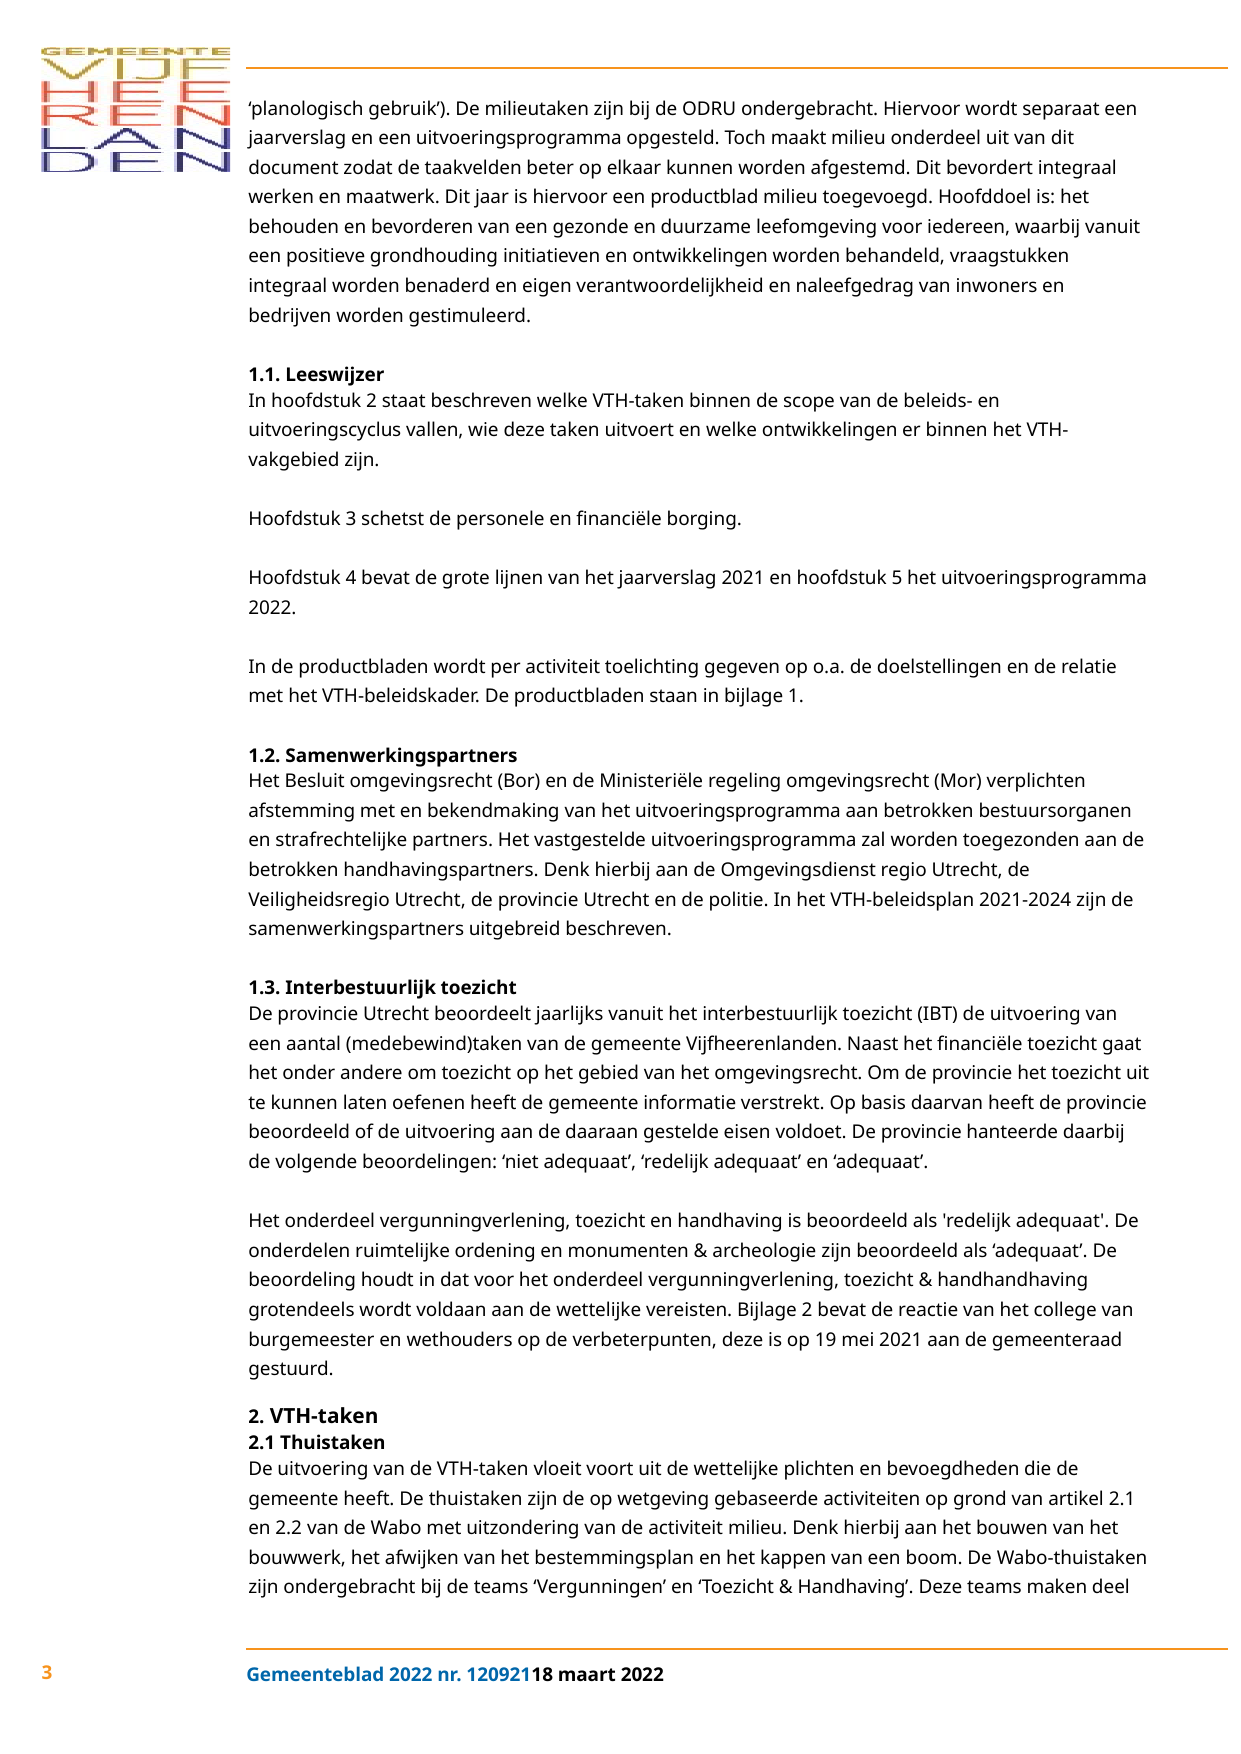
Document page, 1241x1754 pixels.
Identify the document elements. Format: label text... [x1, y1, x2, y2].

text Het onderdeel vergunningverlening, toezicht en handhaving is beoordeeld als 'redelijk adequaat'. De onderdelen ruimtelijke ordening en monumenten & archeologie zijn beoordeeld als ‘adequaat’. De beoordeling houdt in dat voor het onderdeel vergunningverlening, toezicht & handhandhaving grotendeels wordt voldaan aan de wettelijke vereisten. Bijlage 2 bevat de reactie van het college van burgemeester en wethouders op de verbeterpunten, deze is op 19 mei 2021 aan de gemeenteraad gestuurd. [248, 1207, 1152, 1381]
text Hoofdstuk 3 schetst de personele en financiële borging. [248, 505, 1152, 531]
picture [41, 47, 231, 172]
text 2.1 Thuistaken [248, 1429, 1152, 1455]
text 1.2. Samenwerkingspartners [248, 742, 1152, 767]
text De uitvoering van de VTH-taken vloeit voort uit de wettelijke plichten en bevoegdheden die de gemeente heeft. De thuistaken zijn de op wetgeving gebaseerde activiteiten op grond van artikel 2.1 en 2.2 van de Wabo met uitzondering van de activiteit milieu. Denk hierbij aan het bouwen van het bouwwerk, het afwijken van het bestemmingsplan en het kappen van een boom. De Wabo-thuistaken zijn ondergebracht bij de teams ‘Vergunningen’ en ‘Toezicht & Handhaving’. Deze teams maken deel [248, 1455, 1152, 1599]
text In de productbladen wordt per activiteit toelichting gegeven op o.a. de doelstellingen en de relatie met het VTH-beleidskader. De productbladen staan in bijlage 1. [248, 653, 1152, 708]
text 2. VTH-taken [248, 1401, 1152, 1429]
text Het Besluit omgevingsrecht (Bor) en de Ministeriële regeling omgevingsrecht (Mor) verplichten afstemming met en bekendmaking van het uitvoeringsprogramma aan betrokken bestuursorganen en strafrechtelijke partners. Het vastgestelde uitvoeringsprogramma zal worden toegezonden aan de betrokken handhavingspartners. Denk hierbij aan de Omgevingsdienst regio Utrecht, de Veiligheidsregio Utrecht, de provincie Utrecht en de politie. In het VTH-beleidsplan 2021-2024 zijn de samenwerkingspartners uitgebreid beschreven. [248, 767, 1152, 941]
text In hoofdstuk 2 staat beschreven welke VTH-taken binnen de scope van de beleids- en uitvoeringscyclus vallen, wie deze taken uitvoert en welke ontwikkelingen er binnen het VTH-vakgebied zijn. [248, 387, 1152, 472]
text 1.3. Interbestuurlijk toezicht [248, 974, 1152, 1000]
text ‘planologisch gebruik’). De milieutaken zijn bij de ODRU ondergebracht. Hiervoor wordt separaat een jaarverslag en een uitvoeringsprogramma opgesteld. Toch maakt milieu onderdeel uit van dit document zodat de taakvelden beter op elkaar kunnen worden afgestemd. Dit bevordert integraal werken en maatwerk. Dit jaar is hiervoor een productblad milieu toegevoegd. Hoofddoel is: het behouden en bevorderen van een gezonde en duurzame leefomgeving voor iedereen, waarbij vanuit een positieve grondhouding initiatieven en ontwikkelingen worden behandeld, vraagstukken integraal worden benaderd en eigen verantwoordelijkheid en naleefgedrag van inwoners en bedrijven worden gestimuleerd. [248, 95, 1152, 328]
text 1.1. Leeswijzer [248, 361, 1152, 387]
text Hoofdstuk 4 bevat de grote lijnen van het jaarverslag 2021 en hoofdstuk 5 het uitvoeringsprogramma 2022. [248, 564, 1152, 619]
text De provincie Utrecht beoordeelt jaarlijks vanuit het interbestuurlijk toezicht (IBT) de uitvoering van een aantal (medebewind)taken van de gemeente Vijfheerenlanden. Naast het financiële toezicht gaat het onder andere om toezicht op het gebied van het omgevingsrecht. Om de provincie het toezicht uit te kunnen laten oefenen heeft de gemeente informatie verstrekt. Op basis daarvan heeft de provincie beoordeeld of de uitvoering aan de daaraan gestelde eisen voldoet. De provincie hanteerde daarbij de volgende beoordelingen: ‘niet adequaat’, ‘redelijk adequaat’ en ‘adequaat’. [248, 1000, 1152, 1174]
